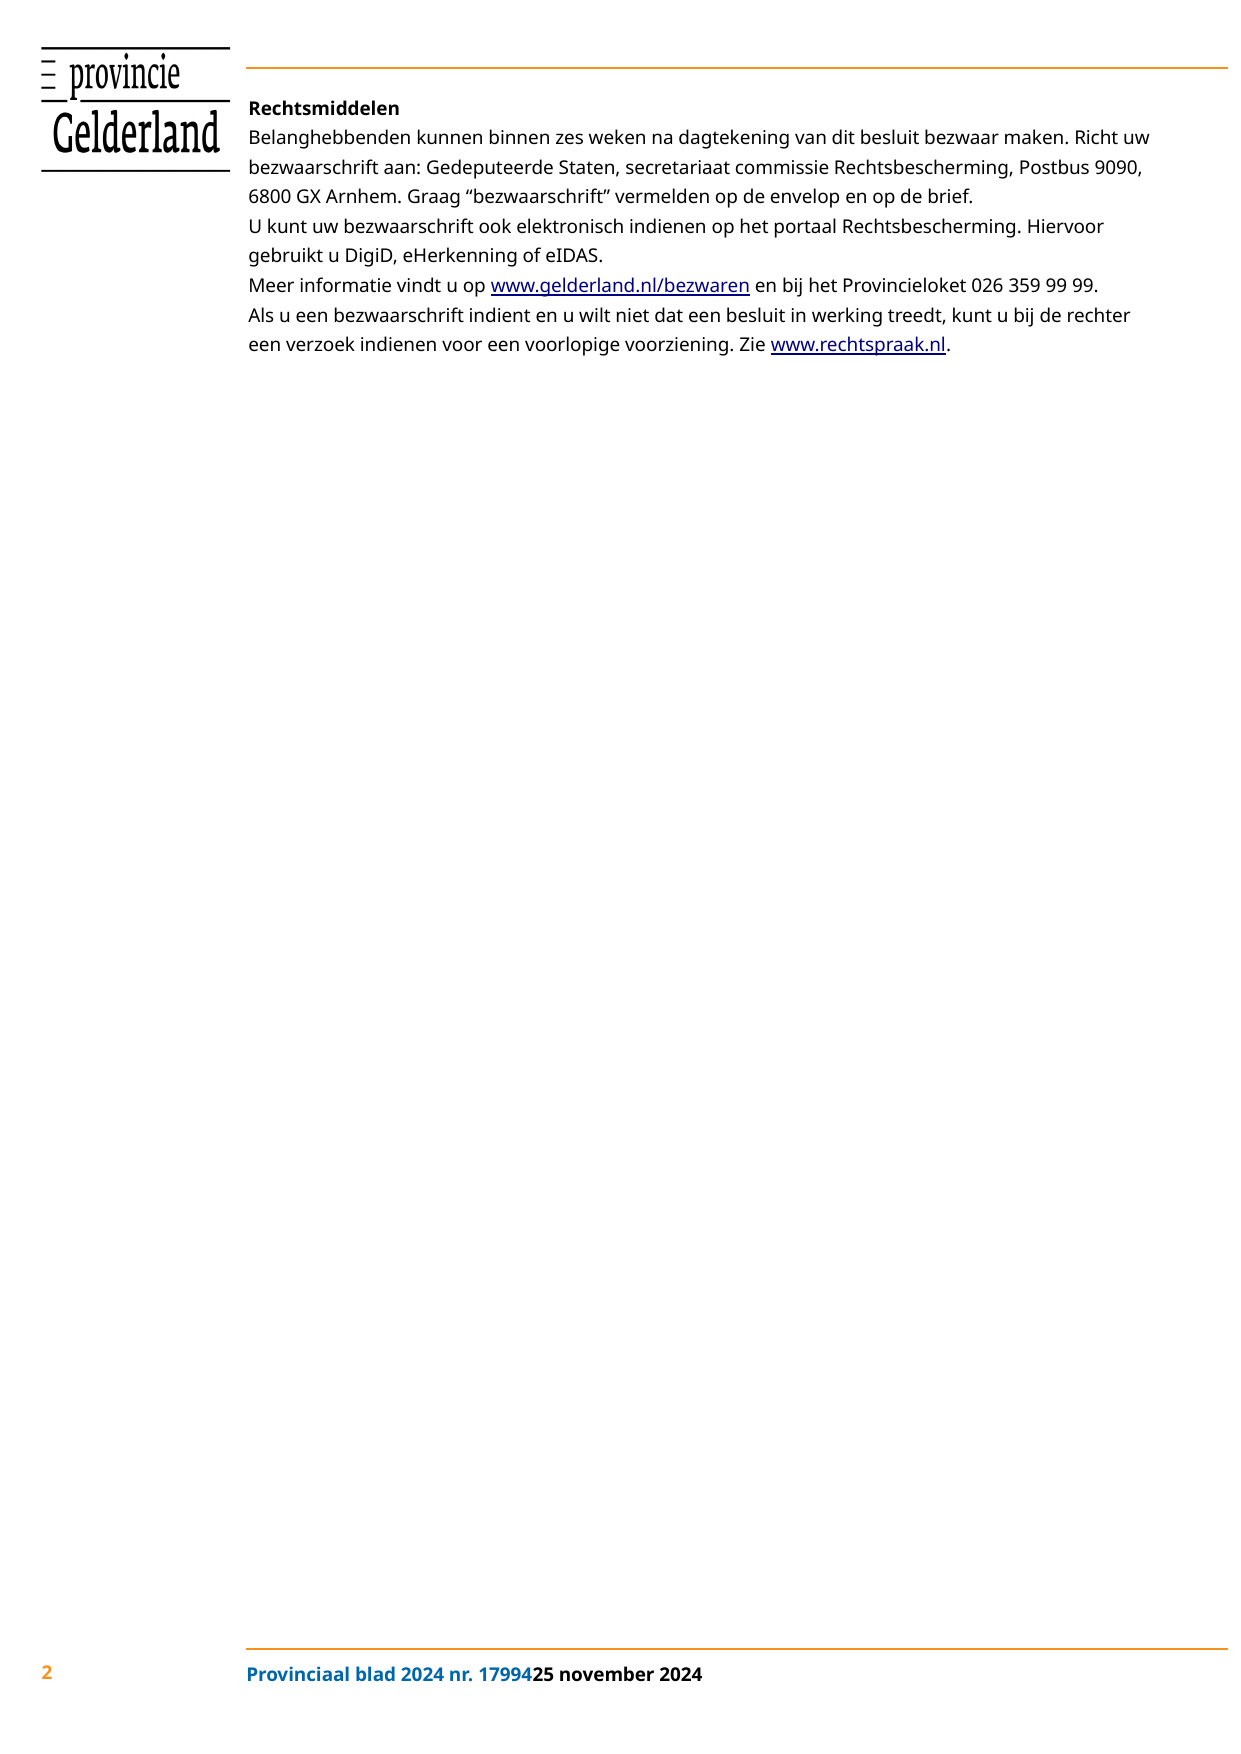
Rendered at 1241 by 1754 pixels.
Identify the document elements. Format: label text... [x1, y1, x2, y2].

picture [41, 47, 231, 172]
text Rechtsmiddelen [248, 95, 1152, 121]
text U kunt uw bezwaarschrift ook elektronisch indienen op het portaal Rechtsbescherming. Hiervoor gebruikt u DigiD, eHerkenning of eIDAS. [248, 213, 1152, 268]
text Als u een bezwaarschrift indient en u wilt niet dat een besluit in werking treedt, kunt u bij de rechter een verzoek indienen voor een voorlopige voorziening. Zie www.rechtspraak.nl. [248, 302, 1152, 357]
text Meer informatie vindt u op www.gelderland.nl/bezwaren en bij het Provincieloket 026 359 99 99. [248, 272, 1152, 298]
text Belanghebbenden kunnen binnen zes weken na dagtekening van dit besluit bezwaar maken. Richt uw bezwaarschrift aan: Gedeputeerde Staten, secretariaat commissie Rechtsbescherming, Postbus 9090, 6800 GX Arnhem. Graag “bezwaarschrift” vermelden op de envelop en op de brief. [248, 124, 1152, 209]
